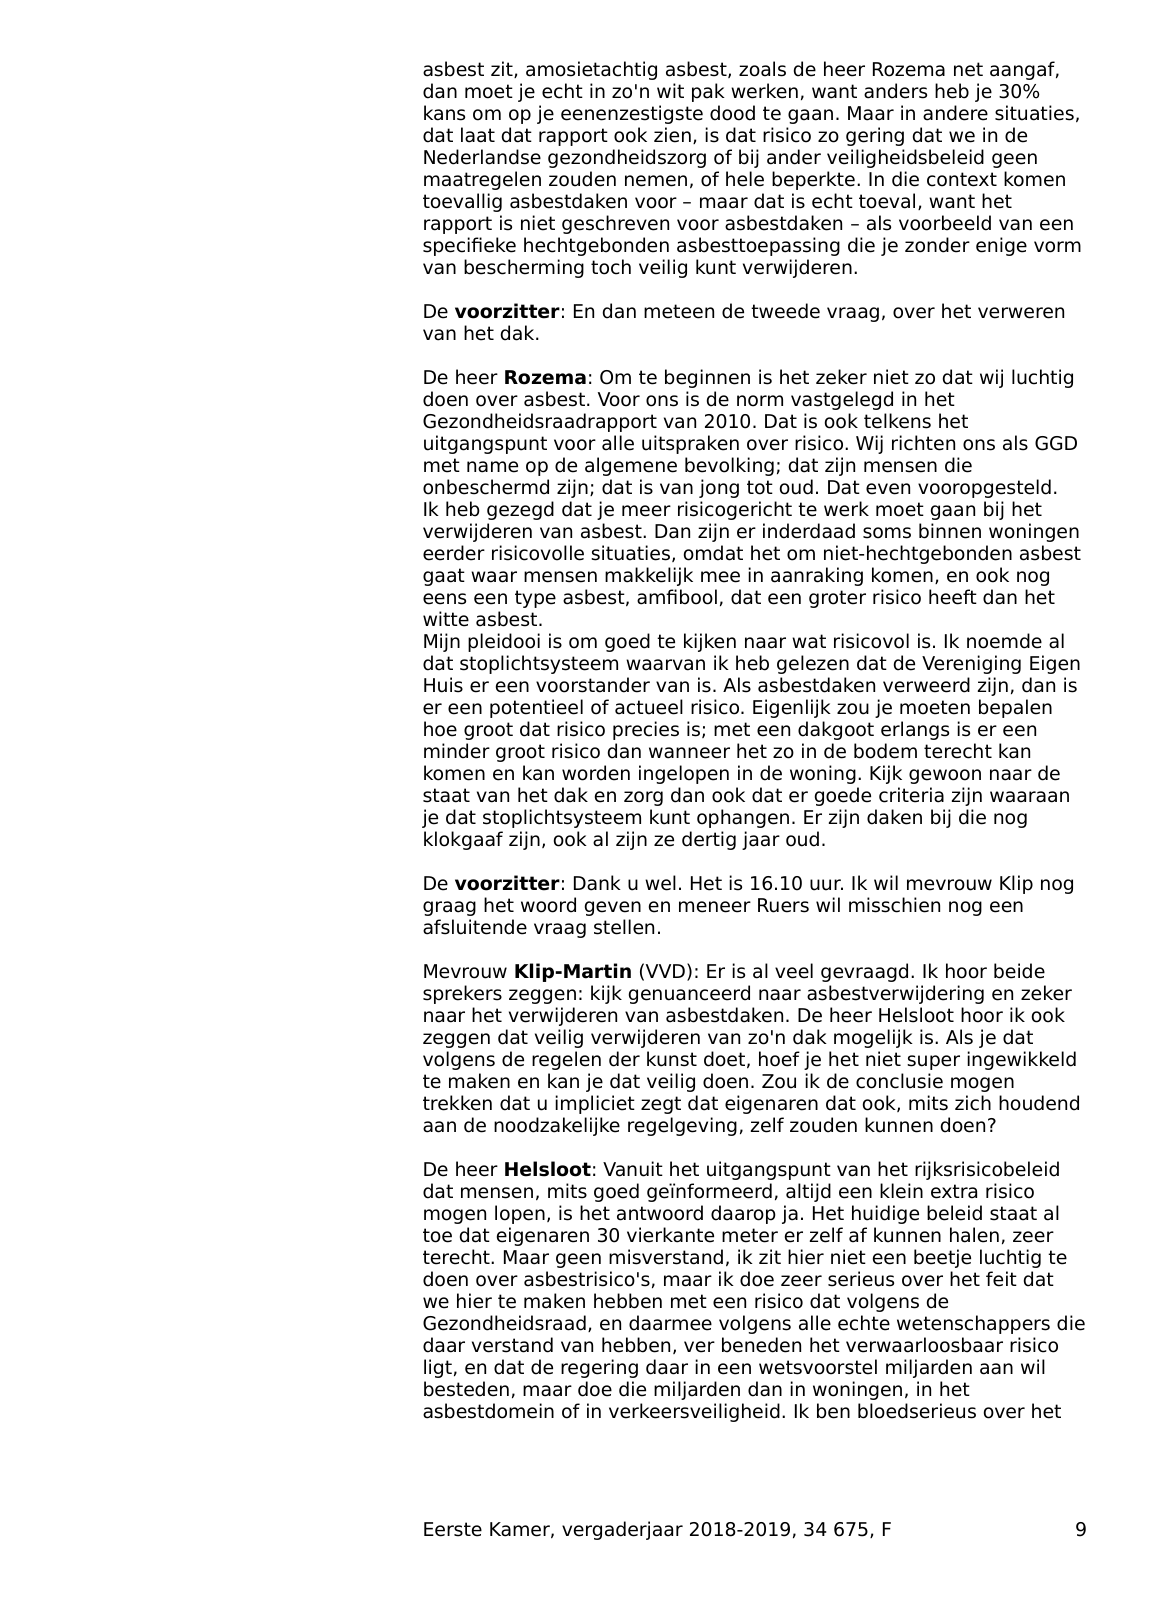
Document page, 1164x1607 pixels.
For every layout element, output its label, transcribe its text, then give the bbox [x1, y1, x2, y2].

text De voorzitter: En dan meteen de tweede vraag, over het verweren van het dak. [422, 301, 1087, 345]
text Ik heb gezegd dat je meer risicogericht te werk moet gaan bij het verwijderen van asbest. Dan zijn er inderdaad soms binnen woningen eerder risicovolle situaties, omdat het om niet-hechtgebonden asbest gaat waar mensen makkelijk mee in aanraking komen, en ook nog eens een type asbest, amfibool, dat een groter risico heeft dan het witte asbest. [422, 499, 1087, 631]
text De voorzitter: Dank u wel. Het is 16.10 uur. Ik wil mevrouw Klip nog graag het woord geven en meneer Ruers wil misschien nog een afsluitende vraag stellen. [422, 873, 1087, 939]
text Mevrouw Klip-Martin (VVD): Er is al veel gevraagd. Ik hoor beide sprekers zeggen: kijk genuanceerd naar asbestverwijdering en zeker naar het verwijderen van asbestdaken. De heer Helsloot hoor ik ook zeggen dat veilig verwijderen van zo'n dak mogelijk is. Als je dat volgens de regelen der kunst doet, hoef je het niet super ingewikkeld te maken en kan je dat veilig doen. Zou ik de conclusie mogen trekken dat u impliciet zegt dat eigenaren dat ook, mits zich houdend aan de noodzakelijke regelgeving, zelf zouden kunnen doen? [422, 961, 1087, 1137]
text asbest zit, amosietachtig asbest, zoals de heer Rozema net aangaf, dan moet je echt in zo'n wit pak werken, want anders heb je 30% kans om op je eenenzestigste dood te gaan. Maar in andere situaties, dat laat dat rapport ook zien, is dat risico zo gering dat we in de Nederlandse gezondheidszorg of bij ander veiligheidsbeleid geen maatregelen zouden nemen, of hele beperkte. In die context komen toevallig asbestdaken voor – maar dat is echt toeval, want het rapport is niet geschreven voor asbestdaken – als voorbeeld van een specifieke hechtgebonden asbesttoepassing die je zonder enige vorm van bescherming toch veilig kunt verwijderen. [422, 59, 1087, 279]
text Mijn pleidooi is om goed te kijken naar wat risicovol is. Ik noemde al dat stoplichtsysteem waarvan ik heb gelezen dat de Vereniging Eigen Huis er een voorstander van is. Als asbestdaken verweerd zijn, dan is er een potentieel of actueel risico. Eigenlijk zou je moeten bepalen hoe groot dat risico precies is; met een dakgoot erlangs is er een minder groot risico dan wanneer het zo in de bodem terecht kan komen en kan worden ingelopen in de woning. Kijk gewoon naar de staat van het dak en zorg dan ook dat er goede criteria zijn waaraan je dat stoplichtsysteem kunt ophangen. Er zijn daken bij die nog klokgaaf zijn, ook al zijn ze dertig jaar oud. [422, 631, 1087, 851]
text De heer Rozema: Om te beginnen is het zeker niet zo dat wij luchtig doen over asbest. Voor ons is de norm vastgelegd in het Gezondheidsraadrapport van 2010. Dat is ook telkens het uitgangspunt voor alle uitspraken over risico. Wij richten ons als GGD met name op de algemene bevolking; dat zijn mensen die onbeschermd zijn; dat is van jong tot oud. Dat even vooropgesteld. [422, 367, 1087, 499]
text De heer Helsloot: Vanuit het uitgangspunt van het rijksrisicobeleid dat mensen, mits goed geïnformeerd, altijd een klein extra risico mogen lopen, is het antwoord daarop ja. Het huidige beleid staat al toe dat eigenaren 30 vierkante meter er zelf af kunnen halen, zeer terecht. Maar geen misverstand, ik zit hier niet een beetje luchtig te doen over asbestrisico's, maar ik doe zeer serieus over het feit dat we hier te maken hebben met een risico dat volgens de Gezondheidsraad, en daarmee volgens alle echte wetenschappers die daar verstand van hebben, ver beneden het verwaarloosbaar risico ligt, en dat de regering daar in een wetsvoorstel miljarden aan wil besteden, maar doe die miljarden dan in woningen, in het asbestdomein of in verkeersveiligheid. Ik ben bloedserieus over het [422, 1159, 1087, 1423]
